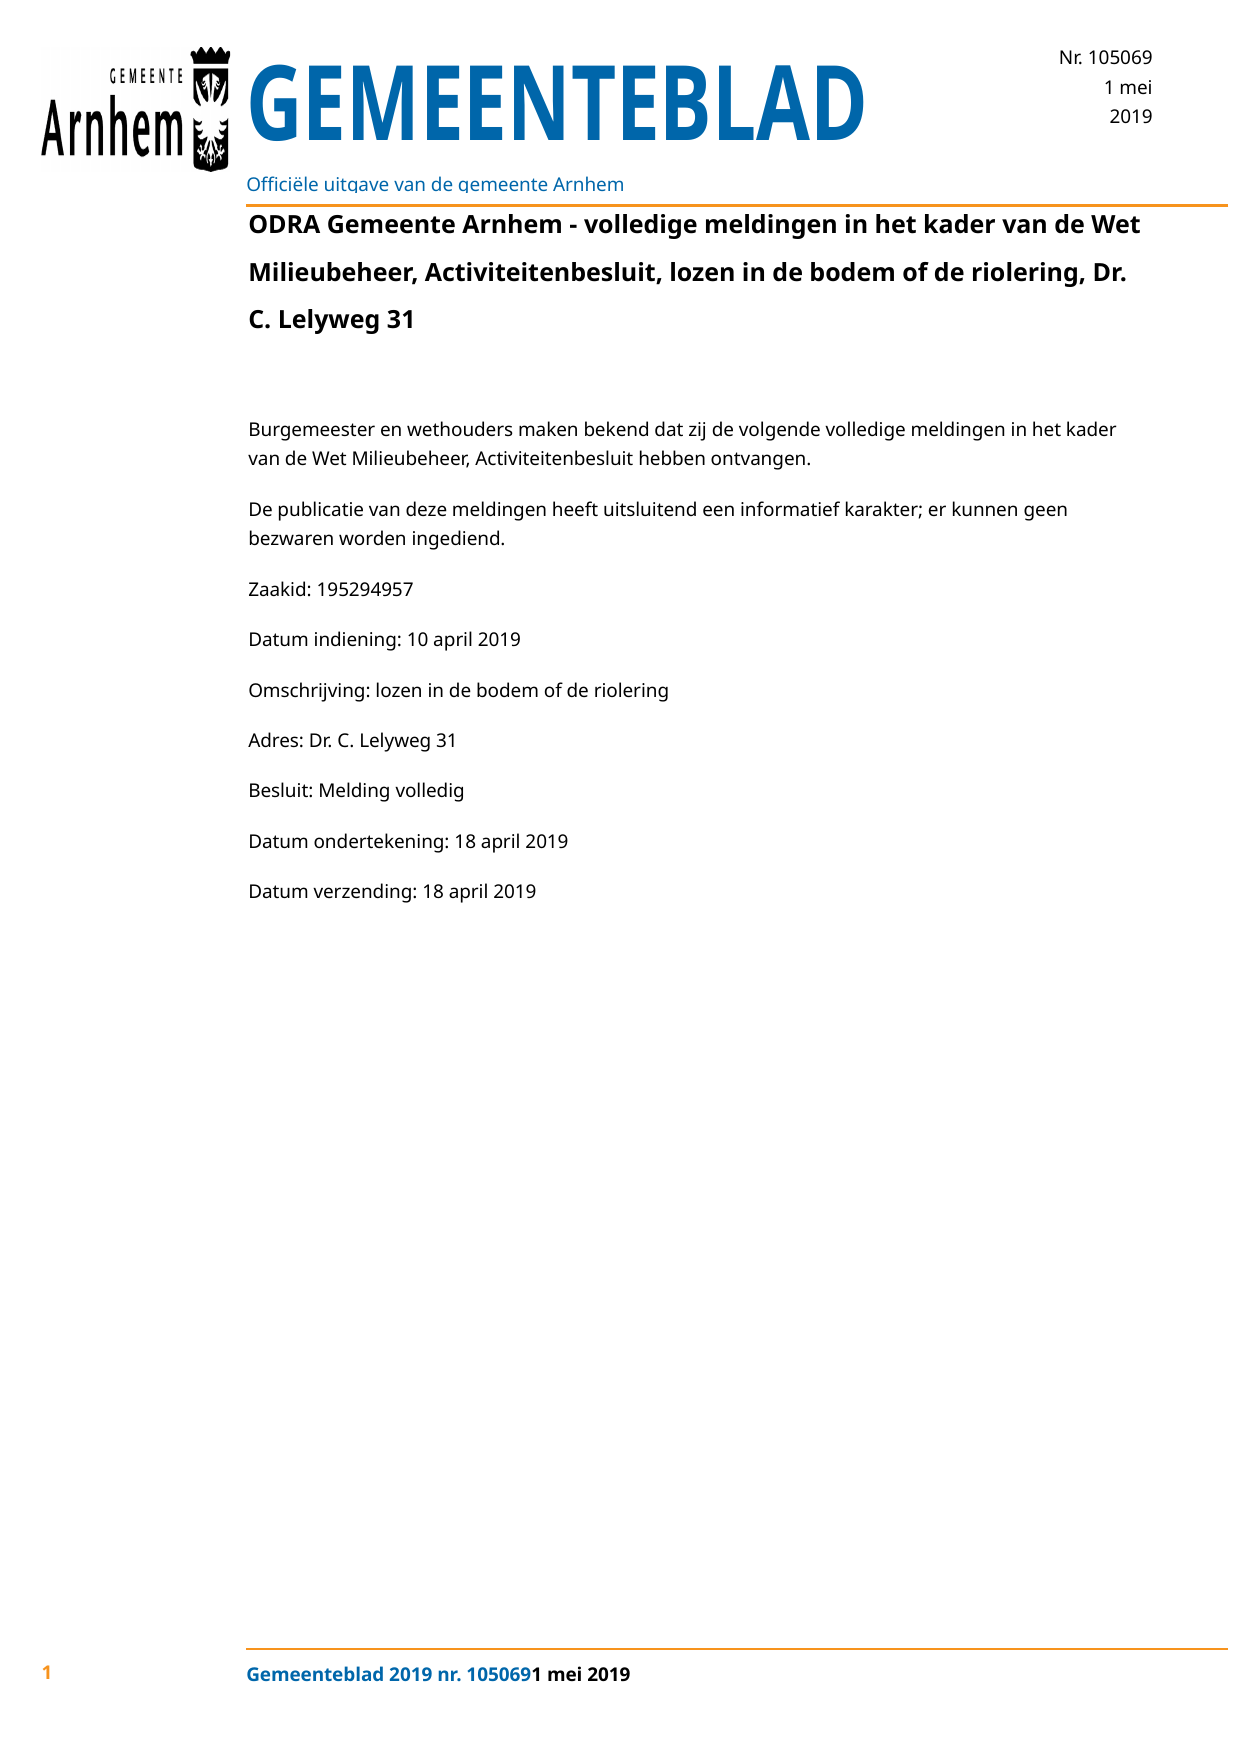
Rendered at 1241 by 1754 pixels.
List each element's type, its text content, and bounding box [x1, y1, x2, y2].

text Omschrijving: lozen in de bodem of de riolering [248, 677, 1152, 702]
text De publicatie van deze meldingen heeft uitsluitend een informatief karakter; er kunnen geen bezwaren worden ingediend. [248, 496, 1152, 551]
text Adres: Dr. C. Lelyweg 31 [248, 727, 1152, 753]
text ODRA Gemeente Arnhem - volledige meldingen in het kader van de Wet Milieubeheer, Activiteitenbesluit, lozen in de bodem of de riolering, Dr. C. Lelyweg 31 [248, 207, 1152, 336]
text Datum verzending: 18 april 2019 [248, 878, 1152, 904]
text Zaakid: 195294957 [248, 576, 1152, 602]
text Burgemeester en wethouders maken bekend dat zij de volgende volledige meldingen in het kader van de Wet Milieubeheer, Activiteitenbesluit hebben ontvangen. [248, 416, 1152, 471]
text Datum ondertekening: 18 april 2019 [248, 828, 1152, 854]
text Datum indiening: 10 april 2019 [248, 626, 1152, 652]
picture [41, 47, 231, 172]
text Besluit: Melding volledig [248, 778, 1152, 803]
